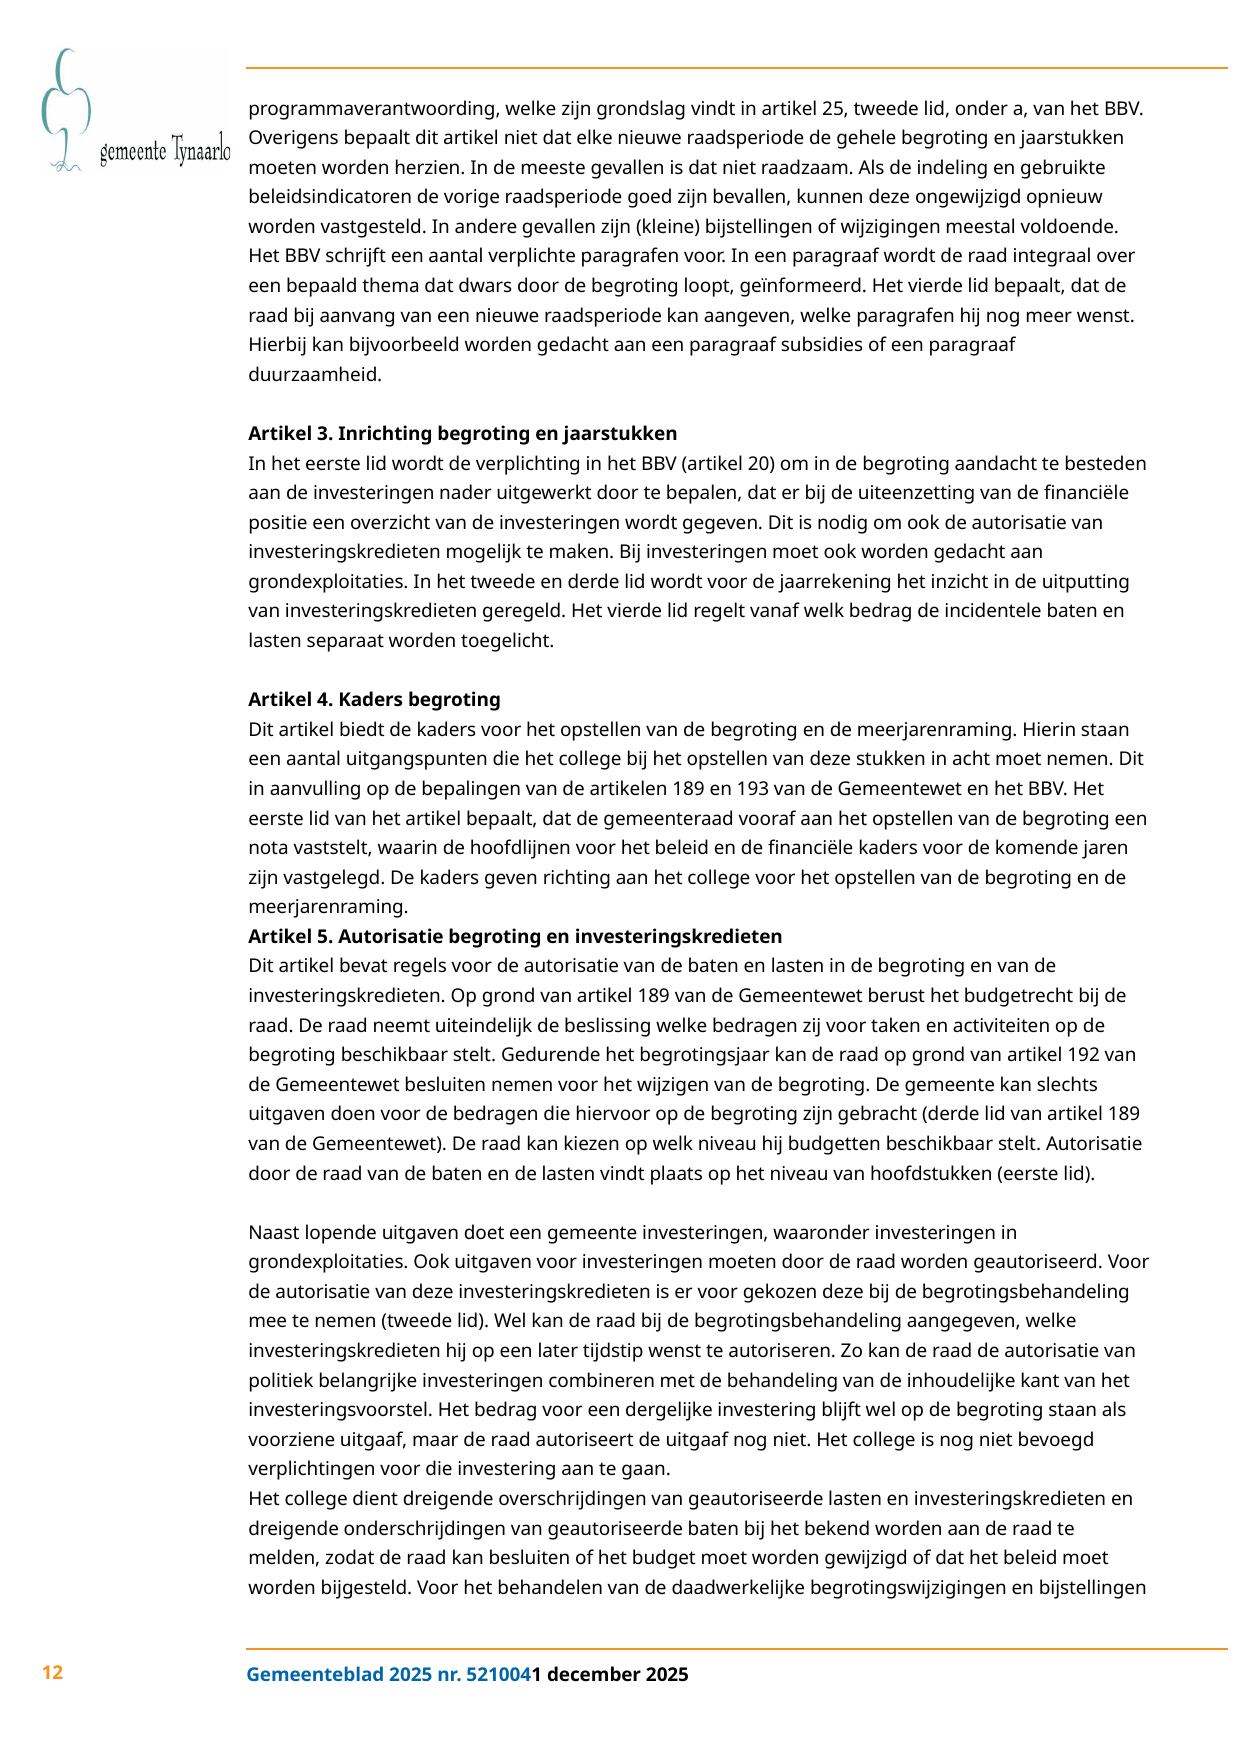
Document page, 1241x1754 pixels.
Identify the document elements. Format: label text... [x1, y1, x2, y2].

text Dit artikel bevat regels voor de autorisatie van de baten en lasten in de begroting en van de investeringskredieten. Op grond van artikel 189 van de Gemeentewet berust het budgetrecht bij de raad. De raad neemt uiteindelijk de beslissing welke bedragen zij voor taken en activiteiten op de begroting beschikbaar stelt. Gedurende het begrotingsjaar kan de raad op grond van artikel 192 van de Gemeentewet besluiten nemen voor het wijzigen van de begroting. De gemeente kan slechts uitgaven doen voor de bedragen die hiervoor op de begroting zijn gebracht (derde lid van artikel 189 van de Gemeentewet). De raad kan kiezen op welk niveau hij budgetten beschikbaar stelt. Autorisatie door de raad van de baten en de lasten vindt plaats op het niveau van hoofdstukken (eerste lid). [248, 953, 1152, 1186]
text Dit artikel biedt de kaders voor het opstellen van de begroting en de meerjarenraming. Hierin staan een aantal uitgangspunten die het college bij het opstellen van deze stukken in acht moet nemen. Dit in aanvulling op de bepalingen van de artikelen 189 en 193 van de Gemeentewet en het BBV. Het eerste lid van het artikel bepaalt, dat de gemeenteraad vooraf aan het opstellen van de begroting een nota vaststelt, waarin de hoofdlijnen voor het beleid en de financiële kaders voor de komende jaren zijn vastgelegd. De kaders geven richting aan het college voor het opstellen van de begroting en de meerjarenraming. [248, 716, 1152, 919]
text programmaverantwoording, welke zijn grondslag vindt in artikel 25, tweede lid, onder a, van het BBV. Overigens bepaalt dit artikel niet dat elke nieuwe raadsperiode de gehele begroting en jaarstukken moeten worden herzien. In de meeste gevallen is dat niet raadzaam. Als de indeling en gebruikte beleidsindicatoren de vorige raadsperiode goed zijn bevallen, kunnen deze ongewijzigd opnieuw worden vastgesteld. In andere gevallen zijn (kleine) bijstellingen of wijzigingen meestal voldoende. Het BBV schrijft een aantal verplichte paragrafen voor. In een paragraaf wordt de raad integraal over een bepaald thema dat dwars door de begroting loopt, geïnformeerd. Het vierde lid bepaalt, dat de raad bij aanvang van een nieuwe raadsperiode kan aangeven, welke paragrafen hij nog meer wenst. Hierbij kan bijvoorbeeld worden gedacht aan een paragraaf subsidies of een paragraaf duurzaamheid. [248, 95, 1152, 387]
text Het college dient dreigende overschrijdingen van geautoriseerde lasten en investeringskredieten en dreigende onderschrijdingen van geautoriseerde baten bij het bekend worden aan de raad te melden, zodat de raad kan besluiten of het budget moet worden gewijzigd of dat het beleid moet worden bijgesteld. Voor het behandelen van de daadwerkelijke begrotingswijzigingen en bijstellingen [248, 1485, 1152, 1600]
text Naast lopende uitgaven doet een gemeente investeringen, waaronder investeringen in grondexploitaties. Ook uitgaven voor investeringen moeten door de raad worden geautoriseerd. Voor de autorisatie van deze investeringskredieten is er voor gekozen deze bij de begrotingsbehandeling mee te nemen (tweede lid). Wel kan de raad bij de begrotingsbehandeling aangegeven, welke investeringskredieten hij op een later tijdstip wenst te autoriseren. Zo kan de raad de autorisatie van politiek belangrijke investeringen combineren met de behandeling van de inhoudelijke kant van het investeringsvoorstel. Het bedrag voor een dergelijke investering blijft wel op de begroting staan als voorziene uitgaaf, maar de raad autoriseert de uitgaaf nog niet. Het college is nog niet bevoegd verplichtingen voor die investering aan te gaan. [248, 1219, 1152, 1481]
picture [41, 47, 231, 172]
text Artikel 5. Autorisatie begroting en investeringskredieten [248, 923, 1152, 949]
text In het eerste lid wordt de verplichting in het BBV (artikel 20) om in de begroting aandacht te besteden aan de investeringen nader uitgewerkt door te bepalen, dat er bij de uiteenzetting van de financiële positie een overzicht van de investeringen wordt gegeven. Dit is nodig om ook de autorisatie van investeringskredieten mogelijk te maken. Bij investeringen moet ook worden gedacht aan grondexploitaties. In het tweede en derde lid wordt voor de jaarrekening het inzicht in de uitputting van investeringskredieten geregeld. Het vierde lid regelt vanaf welk bedrag de incidentele baten en lasten separaat worden toegelicht. [248, 450, 1152, 653]
text Artikel 3. Inrichting begroting en jaarstukken [248, 420, 1152, 446]
text Artikel 4. Kaders begroting [248, 686, 1152, 712]
